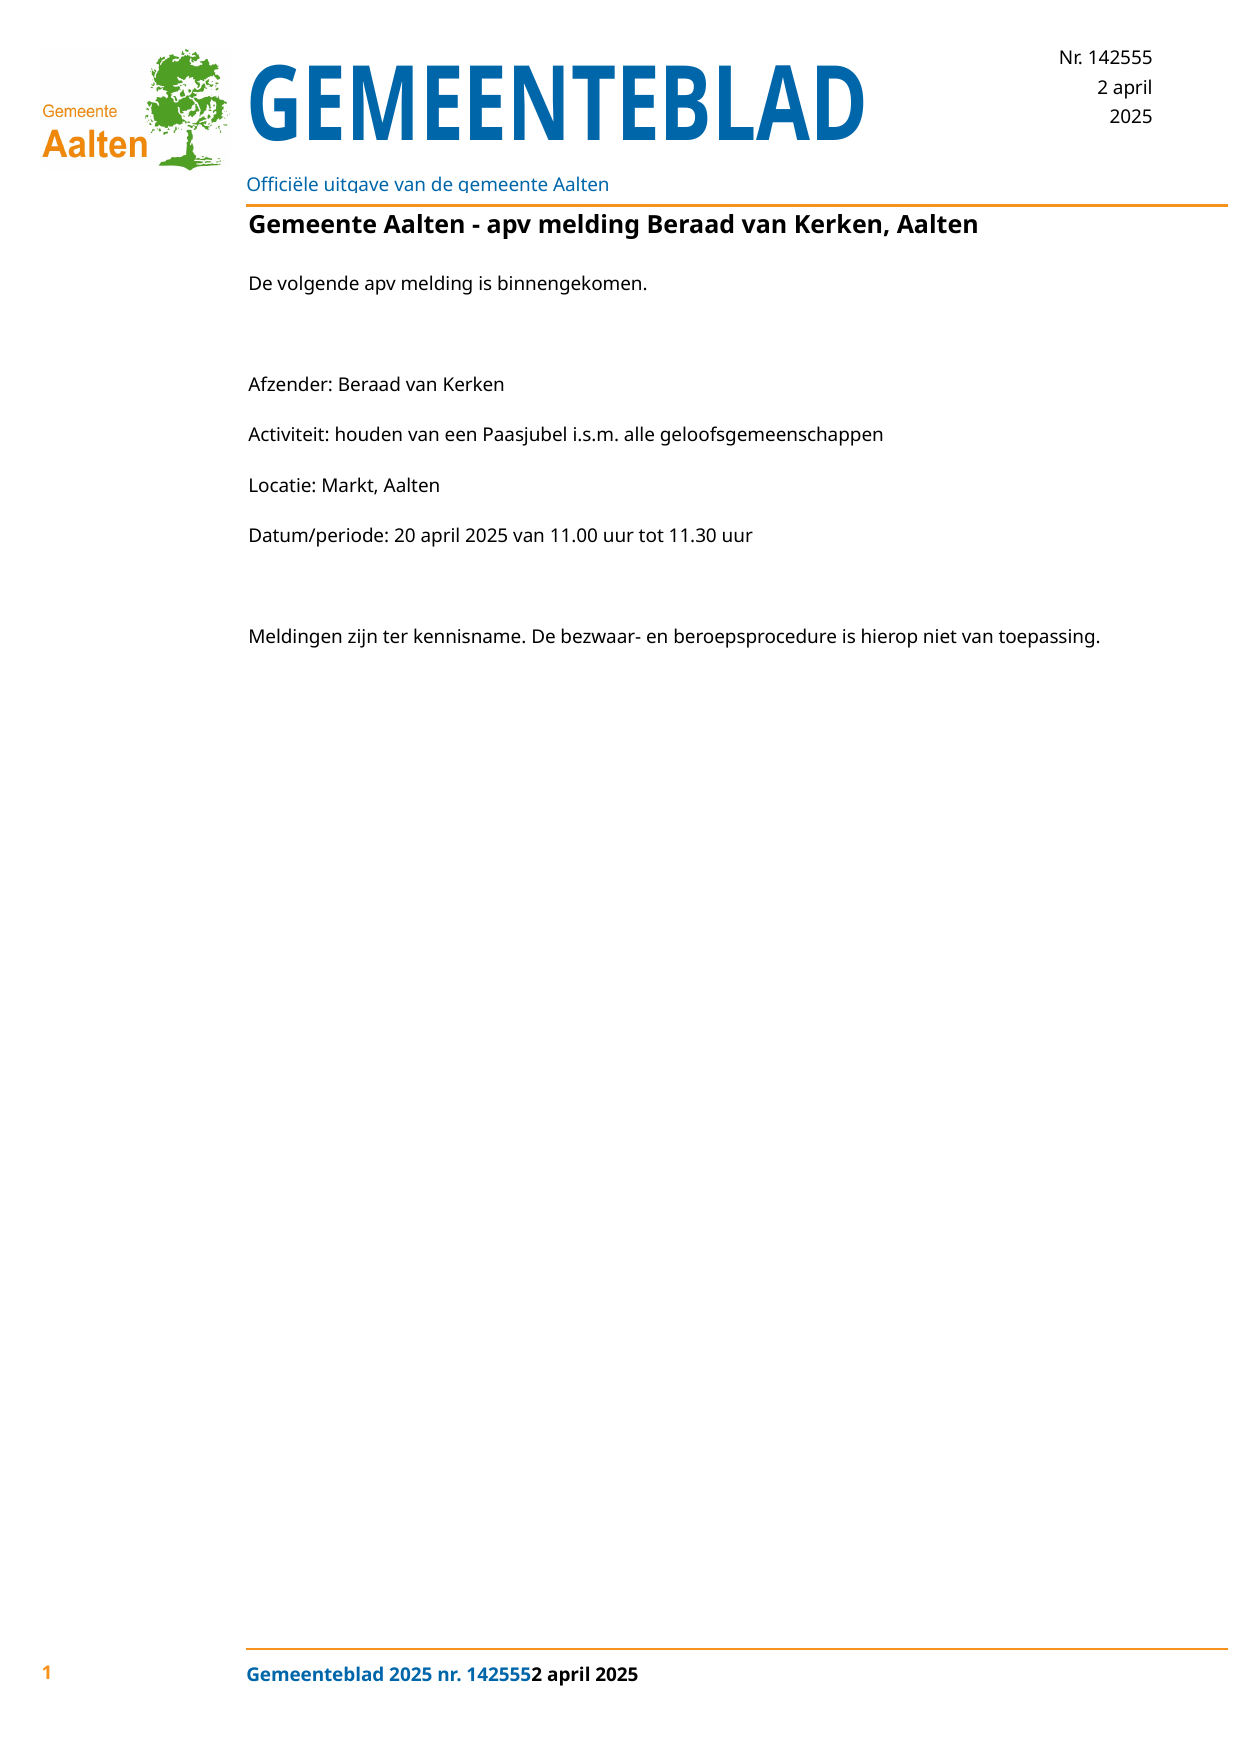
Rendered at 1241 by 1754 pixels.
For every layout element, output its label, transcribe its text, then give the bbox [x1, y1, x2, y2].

text Meldingen zijn ter kennisname. De bezwaar- en beroepsprocedure is hierop niet van toepassing. [248, 623, 1152, 649]
text Gemeente Aalten - apv melding Beraad van Kerken, Aalten [248, 207, 1152, 241]
picture [41, 47, 231, 172]
text Activiteit: houden van een Paasjubel i.s.m. alle geloofsgemeenschappen [248, 422, 1152, 447]
text Locatie: Markt, Aalten [248, 472, 1152, 498]
text Afzender: Beraad van Kerken [248, 371, 1152, 397]
text Datum/periode: 20 april 2025 van 11.00 uur tot 11.30 uur [248, 522, 1152, 548]
text De volgende apv melding is binnengekomen. [248, 270, 1152, 296]
